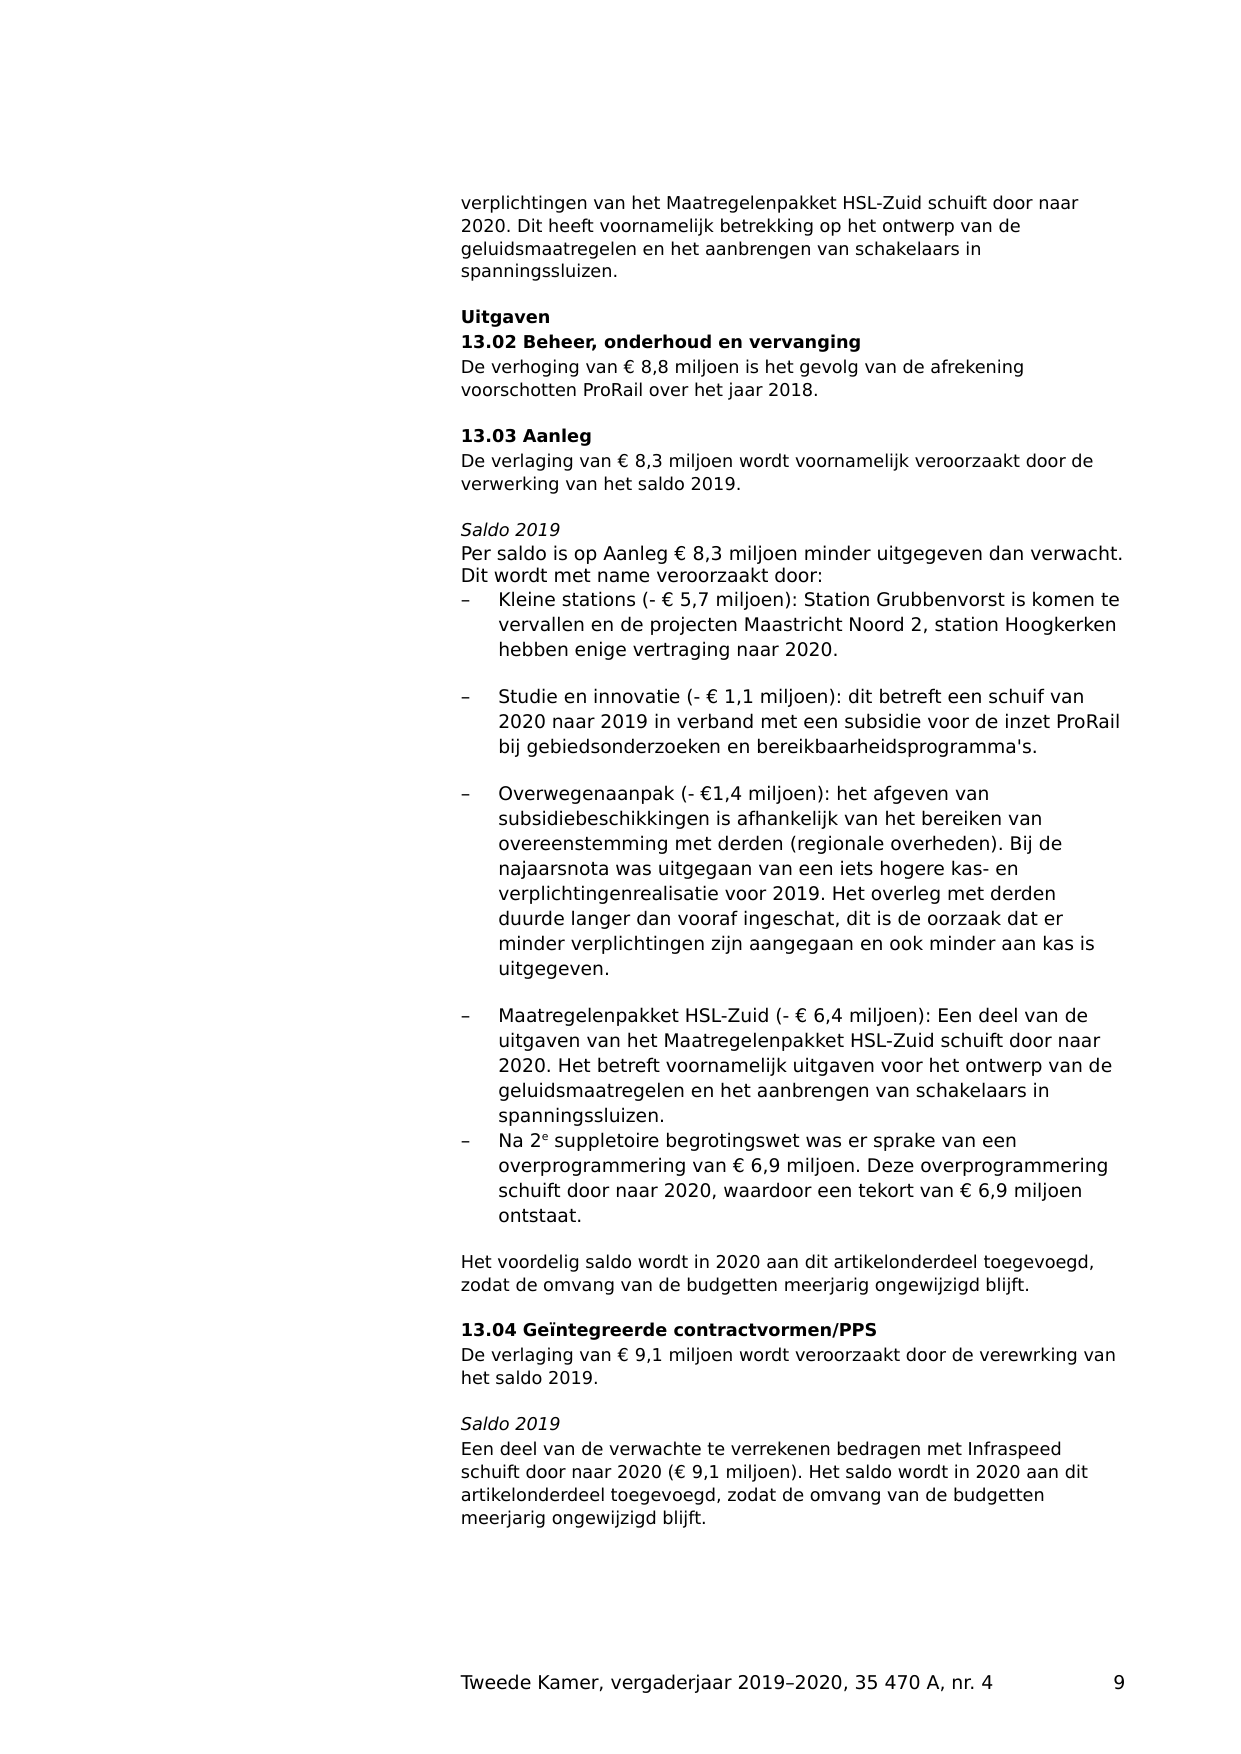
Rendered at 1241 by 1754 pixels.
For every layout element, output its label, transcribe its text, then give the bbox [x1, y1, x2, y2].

list Maatregelenpakket HSL-Zuid (- € 6,4 miljoen): Een deel van de uitgaven van het Maatregelenpakket HSL-Zuid schuift door naar 2020. Het betreft voornamelijk uitgaven voor het ontwerp van de geluidsmaatregelen en het aanbrengen van schakelaars in spanningssluizen. [461, 1003, 1125, 1128]
text De verlaging van € 9,1 miljoen wordt veroorzaakt door de verewrking van het saldo 2019. [461, 1343, 1125, 1389]
text De verhoging van € 8,8 miljoen is het gevolg van de afrekening voorschotten ProRail over het jaar 2018. [461, 355, 1125, 401]
list Kleine stations (- € 5,7 miljoen): Station Grubbenvorst is komen te vervallen en de projecten Maastricht Noord 2, station Hoogkerken hebben enige vertraging naar 2020. [461, 587, 1125, 662]
text verplichtingen van het Maatregelenpakket HSL-Zuid schuift door naar 2020. Dit heeft voornamelijk betrekking op het ontwerp van de geluidsmaatregelen en het aanbrengen van schakelaars in spanningssluizen. [461, 191, 1125, 282]
text Een deel van de verwachte te verrekenen bedragen met Infraspeed schuift door naar 2020 (€ 9,1 miljoen). Het saldo wordt in 2020 aan dit artikelonderdeel toegevoegd, zodat de omvang van de budgetten meerjarig ongewijzigd blijft. [461, 1437, 1125, 1529]
text Saldo 2019 [461, 1412, 1125, 1435]
list Studie en innovatie (- € 1,1 miljoen): dit betreft een schuif van 2020 naar 2019 in verband met een subsidie voor de inzet ProRail bij gebiedsonderzoeken en bereikbaarheidsprogramma's. [461, 684, 1125, 759]
text 13.04 Geïntegreerde contractvormen/PPS [461, 1318, 1125, 1341]
text Per saldo is op Aanleg € 8,3 miljoen minder uitgegeven dan verwacht. Dit wordt met name veroorzaakt door: [461, 543, 1125, 587]
text De verlaging van € 8,3 miljoen wordt voornamelijk veroorzaakt door de verwerking van het saldo 2019. [461, 449, 1125, 495]
text 13.03 Aanleg [461, 424, 1125, 447]
text Het voordelig saldo wordt in 2020 aan dit artikelonderdeel toegevoegd, zodat de omvang van de budgetten meerjarig ongewijzigd blijft. [461, 1250, 1125, 1296]
list Na 2e suppletoire begrotingswet was er sprake van een overprogrammering van € 6,9 miljoen. Deze overprogrammering schuift door naar 2020, waardoor een tekort van € 6,9 miljoen ontstaat. [461, 1128, 1125, 1228]
list Overwegenaanpak (- €1,4 miljoen): het afgeven van subsidiebeschikkingen is afhankelijk van het bereiken van overeenstemming met derden (regionale overheden). Bij de najaarsnota was uitgegaan van een iets hogere kas- en verplichtingenrealisatie voor 2019. Het overleg met derden duurde langer dan vooraf ingeschat, dit is de oorzaak dat er minder verplichtingen zijn aangegaan en ook minder aan kas is uitgegeven. [461, 781, 1125, 981]
text 13.02 Beheer, onderhoud en vervanging [461, 330, 1125, 353]
text Saldo 2019 [461, 518, 1125, 541]
text Uitgaven [461, 305, 1125, 328]
